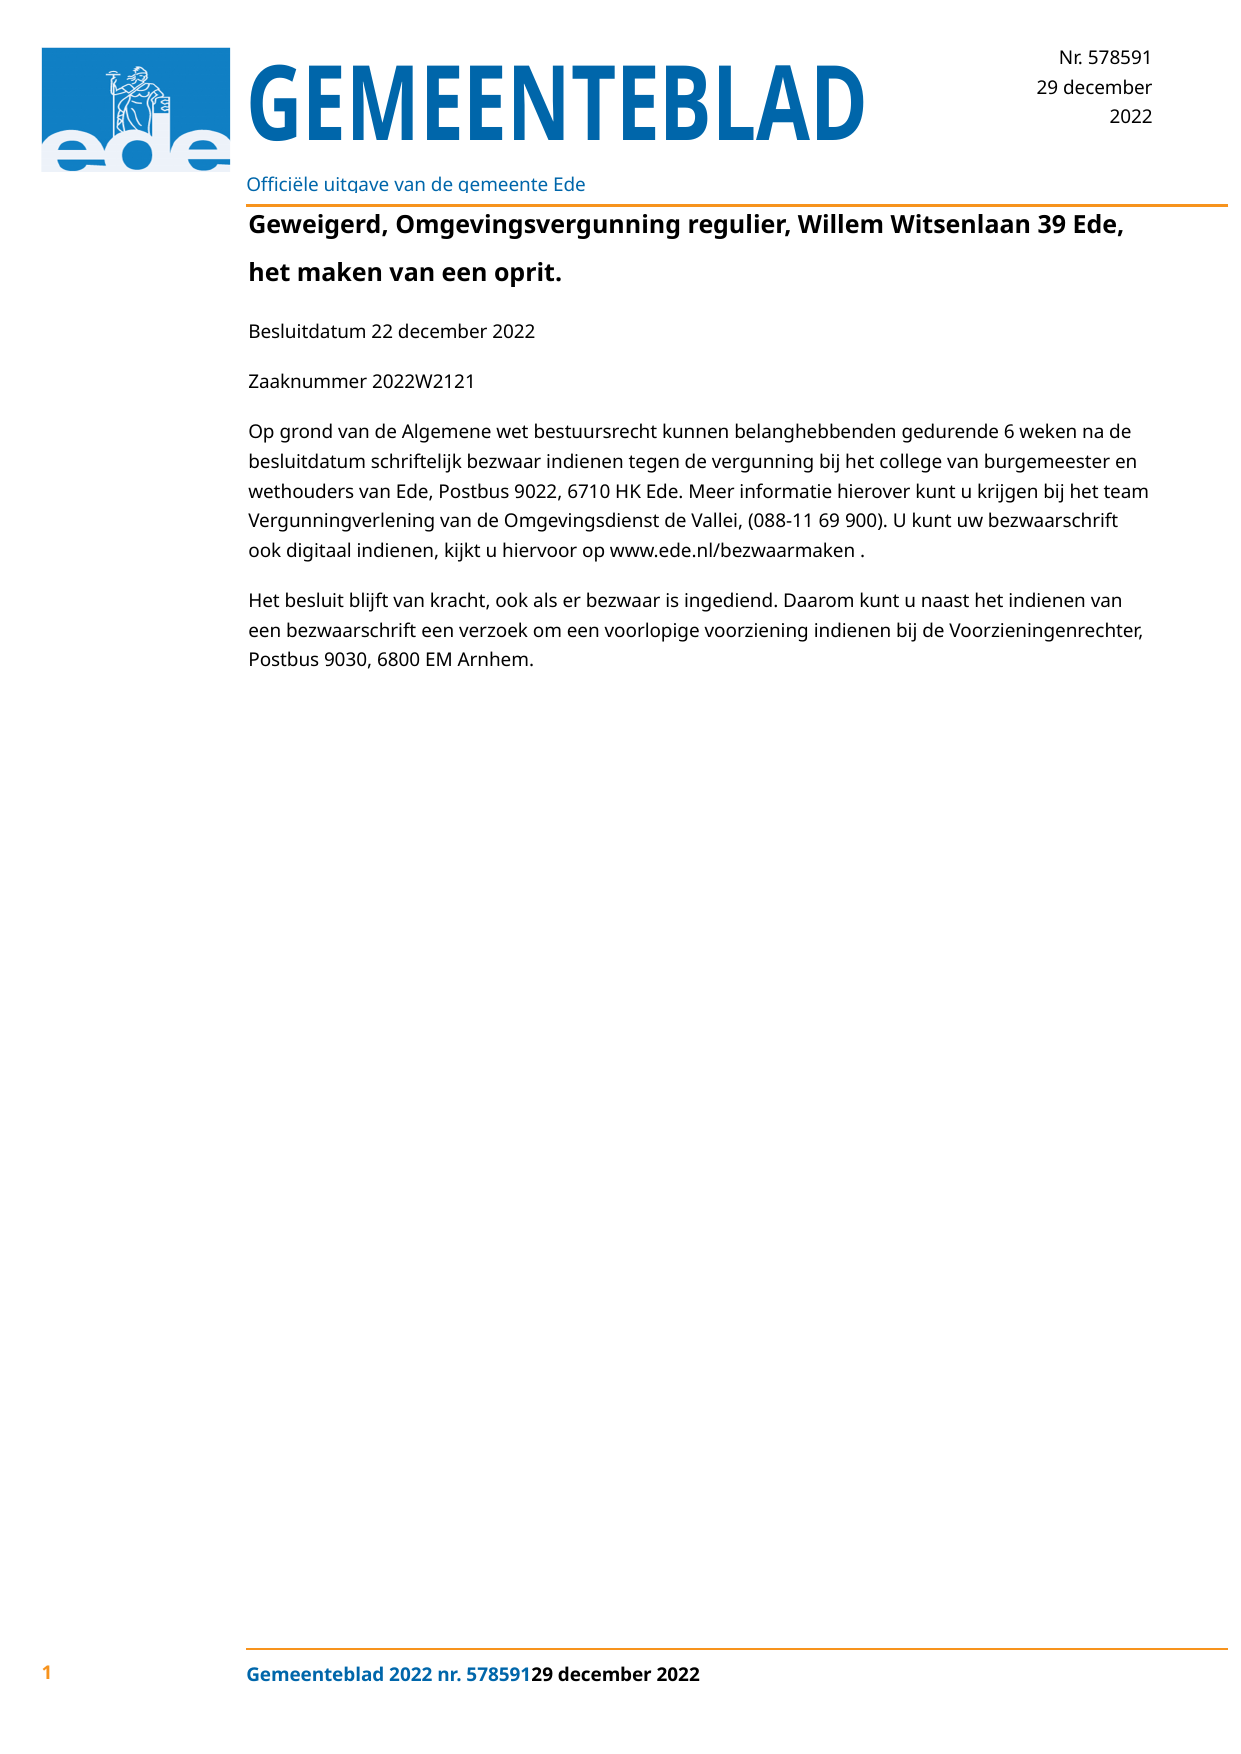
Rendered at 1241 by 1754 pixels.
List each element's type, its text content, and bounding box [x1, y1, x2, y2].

text Het besluit blijft van kracht, ook als er bezwaar is ingediend. Daarom kunt u naast het indienen van een bezwaarschrift een verzoek om een voorlopige voorziening indienen bij de Voorzieningenrechter, Postbus 9030, 6800 EM Arnhem. [248, 587, 1152, 672]
text Besluitdatum 22 december 2022 [248, 318, 1152, 344]
text Zaaknummer 2022W2121 [248, 368, 1152, 394]
picture [41, 47, 231, 172]
text Op grond van de Algemene wet bestuursrecht kunnen belanghebbenden gedurende 6 weken na de besluitdatum schriftelijk bezwaar indienen tegen de vergunning bij het college van burgemeester en wethouders van Ede, Postbus 9022, 6710 HK Ede. Meer informatie hierover kunt u krijgen bij het team Vergunningverlening van de Omgevingsdienst de Vallei, (088-11 69 900). U kunt uw bezwaarschrift ook digitaal indienen, kijkt u hiervoor op www.ede.nl/bezwaarmaken . [248, 419, 1152, 563]
text Geweigerd, Omgevingsvergunning regulier, Willem Witsenlaan 39 Ede, het maken van een oprit. [248, 207, 1152, 288]
